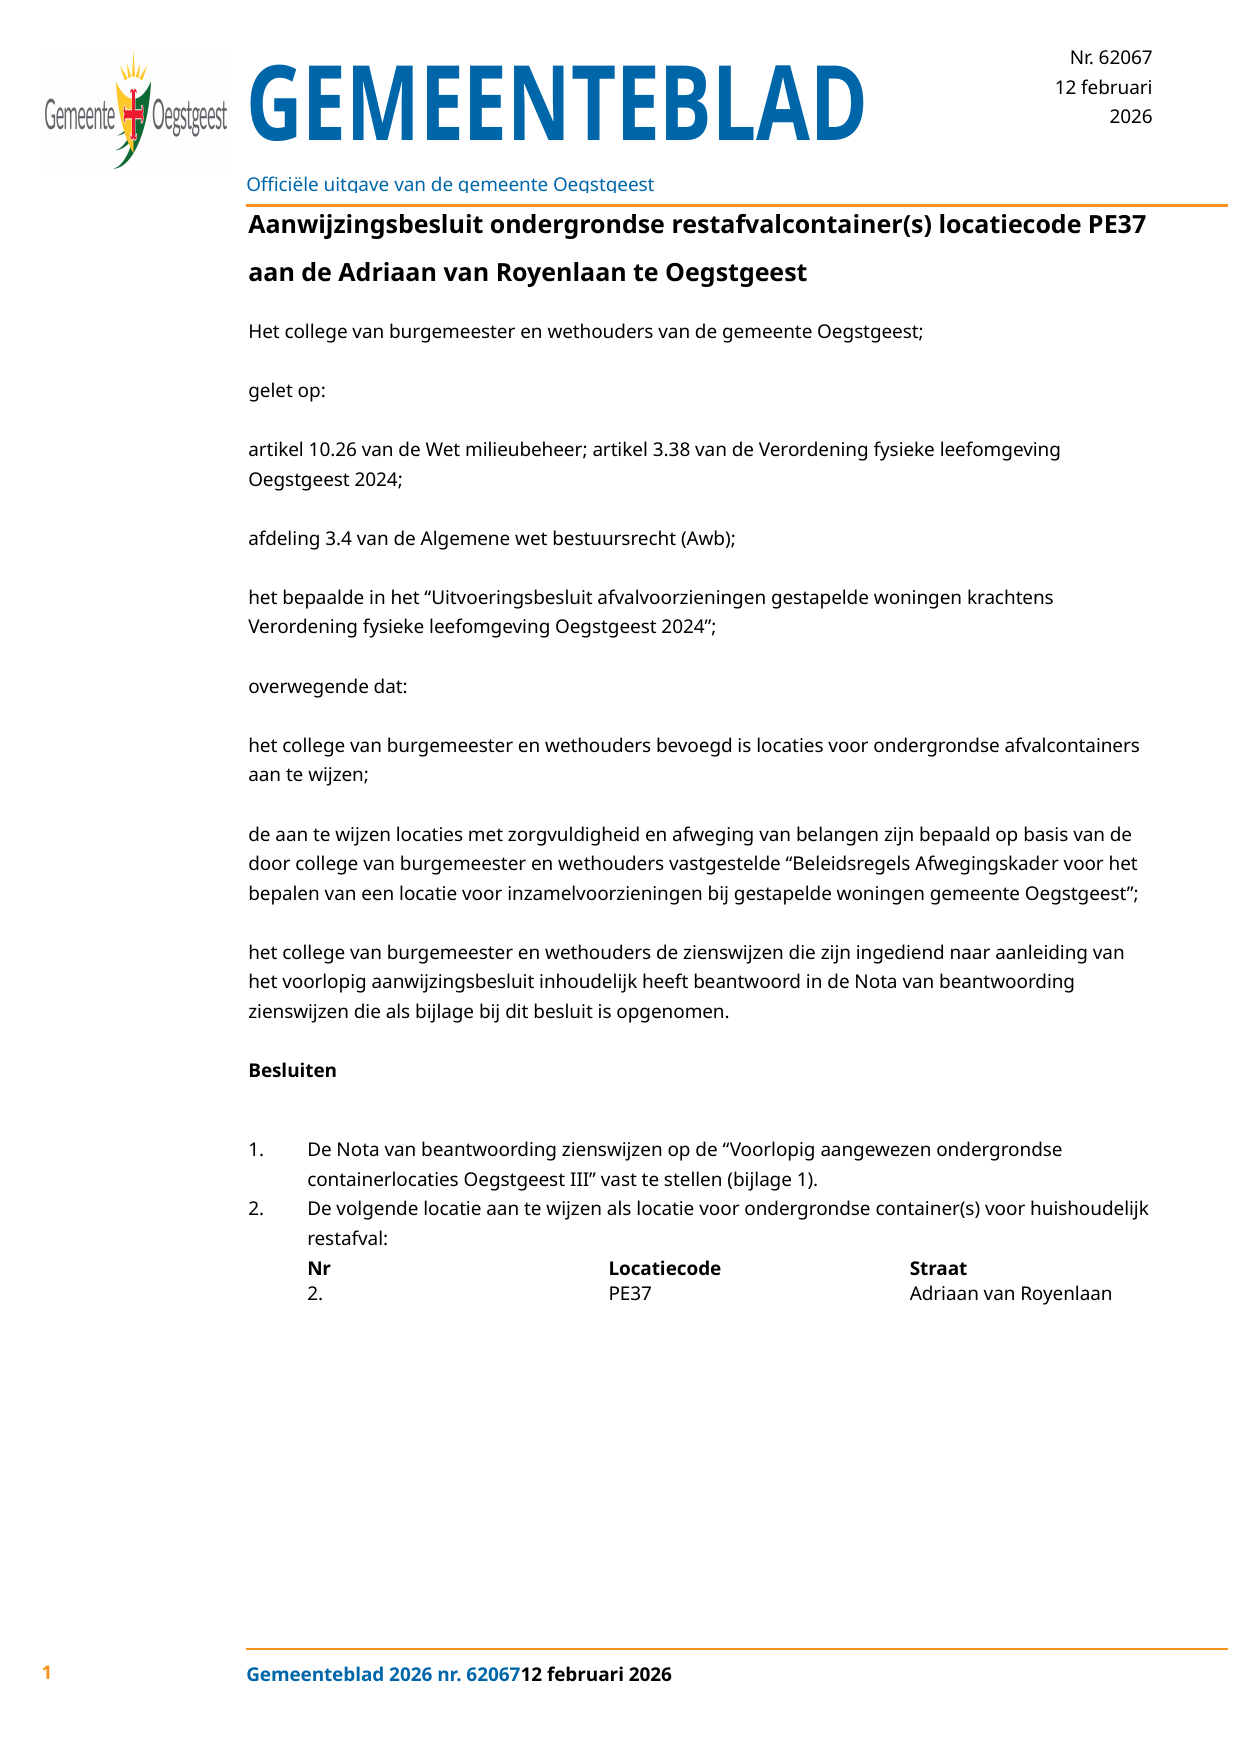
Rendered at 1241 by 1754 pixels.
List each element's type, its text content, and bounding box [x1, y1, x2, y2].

table_header Nr [307, 1255, 608, 1281]
text Aanwijzingsbesluit ondergrondse restafvalcontainer(s) locatiecode PE37 aan de Adriaan van Royenlaan te Oegstgeest [248, 207, 1152, 288]
text het college van burgemeester en wethouders de zienswijzen die zijn ingediend naar aanleiding van het voorlopig aanwijzingsbesluit inhoudelijk heeft beantwoord in de Nota van beantwoording zienswijzen die als bijlage bij dit besluit is opgenomen. [248, 939, 1152, 1024]
picture [41, 47, 231, 172]
list De volgende locatie aan te wijzen als locatie voor ondergrondse container(s) voor huishoudelijk restafval: [248, 1196, 1152, 1251]
text het college van burgemeester en wethouders bevoegd is locaties voor ondergrondse afvalcontainers aan te wijzen; [248, 732, 1152, 787]
table_cell 2. [307, 1281, 608, 1306]
text Besluiten [248, 1057, 1152, 1083]
table_cell Adriaan van Royenlaan [910, 1281, 1211, 1306]
text gelet op: [248, 377, 1152, 403]
text overwegende dat: [248, 673, 1152, 699]
text de aan te wijzen locaties met zorgvuldigheid en afweging van belangen zijn bepaald op basis van de door college van burgemeester en wethouders vastgestelde “Beleidsregels Afwegingskader voor het bepalen van een locatie voor inzamelvoorzieningen bij gestapelde woningen gemeente Oegstgeest”; [248, 821, 1152, 906]
text Het college van burgemeester en wethouders van de gemeente Oegstgeest; [248, 318, 1152, 344]
list De Nota van beantwoording zienswijzen op de “Voorlopig aangewezen ondergrondse containerlocaties Oegstgeest III” vast te stellen (bijlage 1). [248, 1136, 1152, 1192]
text het bepaalde in het “Uitvoeringsbesluit afvalvoorzieningen gestapelde woningen krachtens Verordening fysieke leefomgeving Oegstgeest 2024”; [248, 584, 1152, 639]
table_header Straat [910, 1255, 1211, 1281]
text afdeling 3.4 van de Algemene wet bestuursrecht (Awb); [248, 525, 1152, 551]
table_header Locatiecode [608, 1255, 909, 1281]
table_cell PE37 [608, 1281, 909, 1306]
text artikel 10.26 van de Wet milieubeheer; artikel 3.38 van de Verordening fysieke leefomgeving Oegstgeest 2024; [248, 436, 1152, 492]
